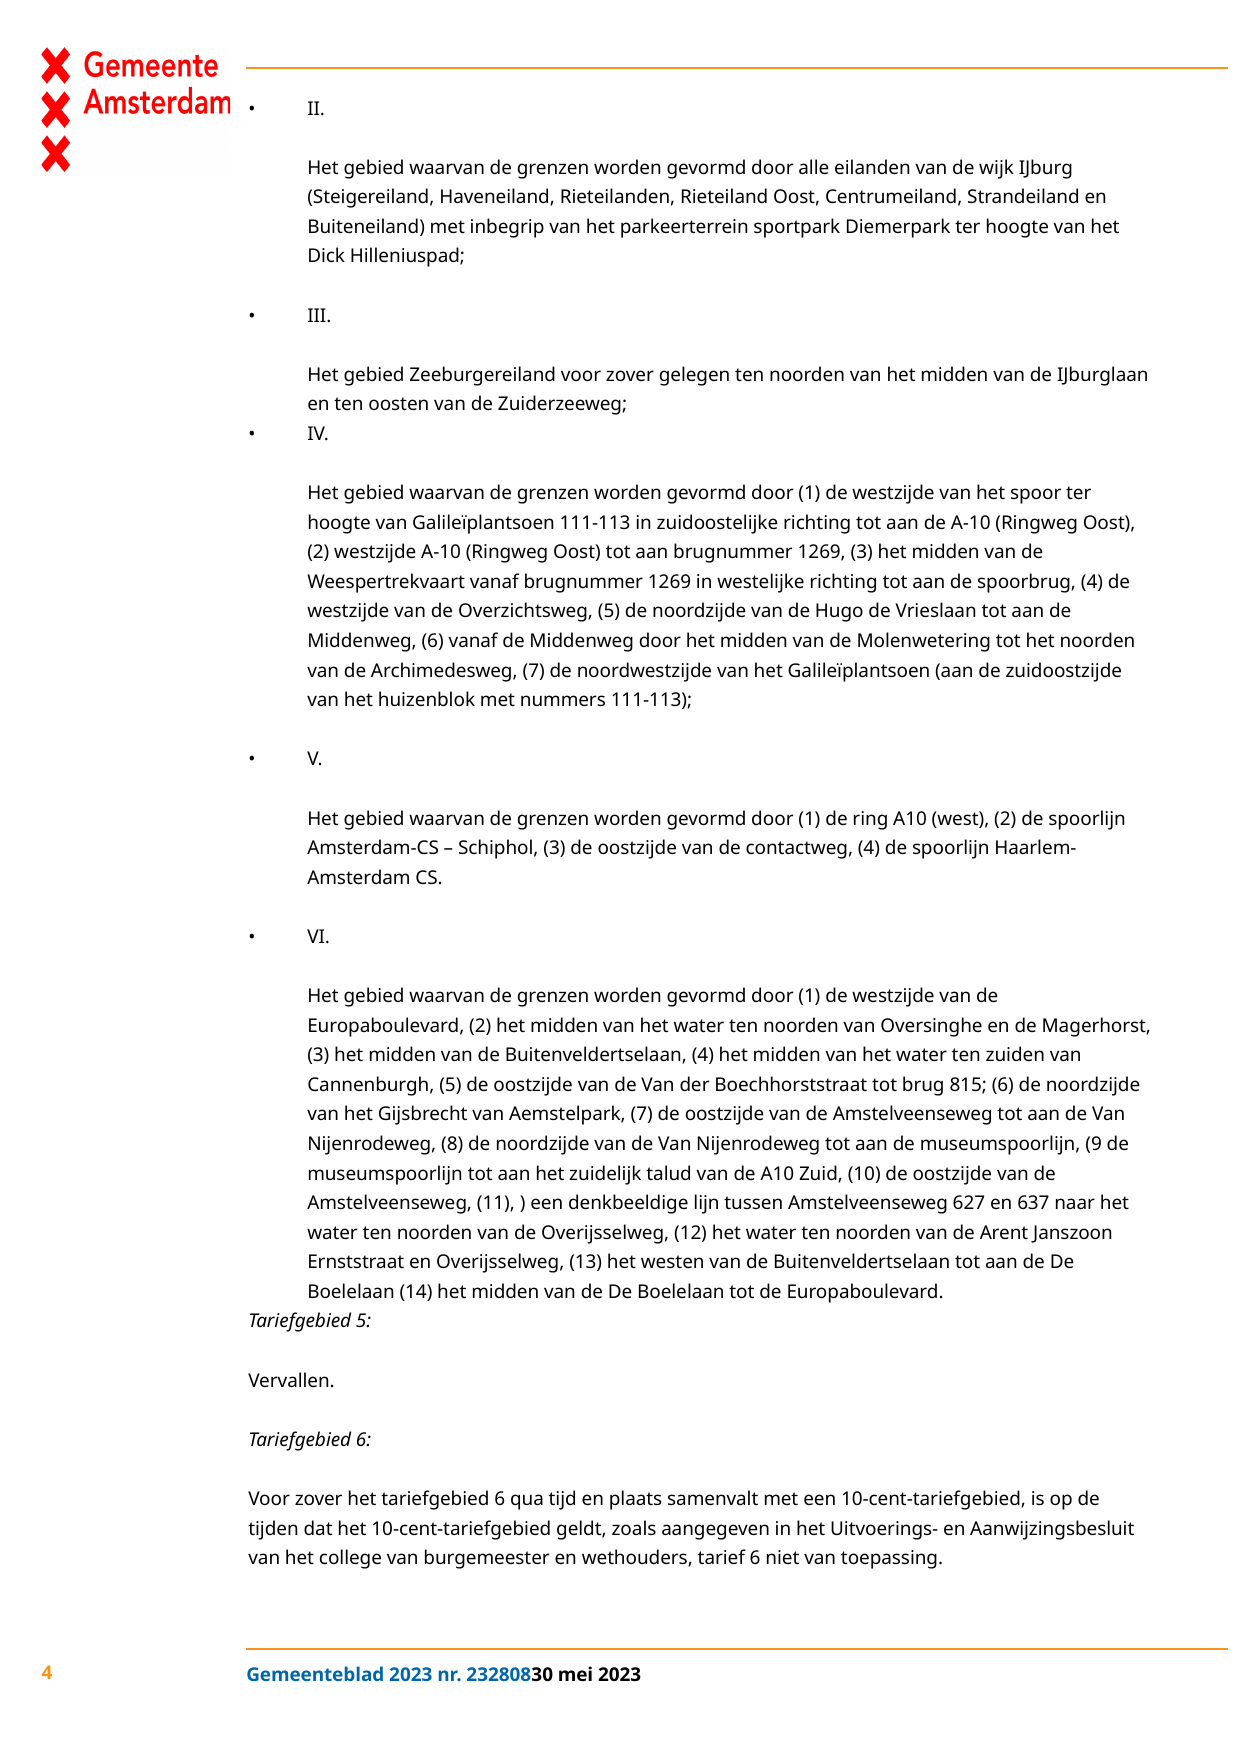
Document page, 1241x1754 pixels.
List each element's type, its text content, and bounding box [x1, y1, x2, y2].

list Het gebied waarvan de grenzen worden gevormd door (1) de westzijde van het spoor ter hoogte van Galileïplantsoen 111-113 in zuidoostelijke richting tot aan de A-10 (Ringweg Oost), (2) westzijde A-10 (Ringweg Oost) tot aan brugnummer 1269, (3) het midden van de Weespertrekvaart vanaf brugnummer 1269 in westelijke richting tot aan de spoorbrug, (4) de westzijde van de Overzichtsweg, (5) de noordzijde van de Hugo de Vrieslaan tot aan de Middenweg, (6) vanaf de Middenweg door het midden van de Molenwetering tot het noorden van de Archimedesweg, (7) de noordwestzijde van het Galileïplantsoen (aan de zuidoostzijde van het huizenblok met nummers 111-113); [248, 479, 1152, 712]
list Het gebied Zeeburgereiland voor zover gelegen ten noorden van het midden van de IJburglaan en ten oosten van de Zuiderzeeweg; [248, 361, 1152, 416]
text Voor zover het tariefgebied 6 qua tijd en plaats samenvalt met een 10-cent-tariefgebied, is op de tijden dat het 10-cent-tariefgebied geldt, zoals aangegeven in het Uitvoerings- en Aanwijzingsbesluit van het college van burgemeester en wethouders, tarief 6 niet van toepassing. [248, 1485, 1152, 1570]
list VI. [248, 923, 1152, 949]
list IV. [248, 420, 1152, 446]
list V. [248, 746, 1152, 771]
text Tariefgebied 6: [248, 1426, 1152, 1452]
list III. [248, 302, 1152, 328]
list Het gebied waarvan de grenzen worden gevormd door alle eilanden van de wijk IJburg (Steigereiland, Haveneiland, Rieteilanden, Rieteiland Oost, Centrumeiland, Strandeiland en Buiteneiland) met inbegrip van het parkeerterrein sportpark Diemerpark ter hoogte van het Dick Hilleniuspad; [248, 154, 1152, 268]
list Het gebied waarvan de grenzen worden gevormd door (1) de ring A10 (west), (2) de spoorlijn Amsterdam-CS – Schiphol, (3) de oostzijde van de contactweg, (4) de spoorlijn Haarlem-Amsterdam CS. [248, 805, 1152, 890]
picture [41, 47, 231, 172]
text Tariefgebied 5: [248, 1308, 1152, 1333]
text Vervallen. [248, 1367, 1152, 1393]
list II. [248, 95, 1152, 121]
list Het gebied waarvan de grenzen worden gevormd door (1) de westzijde van de Europaboulevard, (2) het midden van het water ten noorden van Oversinghe en de Magerhorst, (3) het midden van de Buitenveldertselaan, (4) het midden van het water ten zuiden van Cannenburgh, (5) de oostzijde van de Van der Boechhorststraat tot brug 815; (6) de noordzijde van het Gijsbrecht van Aemstelpark, (7) de oostzijde van de Amstelveenseweg tot aan de Van Nijenrodeweg, (8) de noordzijde van de Van Nijenrodeweg tot aan de museumspoorlijn, (9 de museumspoorlijn tot aan het zuidelijk talud van de A10 Zuid, (10) de oostzijde van de Amstelveenseweg, (11), ) een denkbeeldige lijn tussen Amstelveenseweg 627 en 637 naar het water ten noorden van de Overijsselweg, (12) het water ten noorden van de Arent Janszoon Ernststraat en Overijsselweg, (13) het westen van de Buitenveldertselaan tot aan de De Boelelaan (14) het midden van de De Boelelaan tot de Europaboulevard. [248, 982, 1152, 1304]
